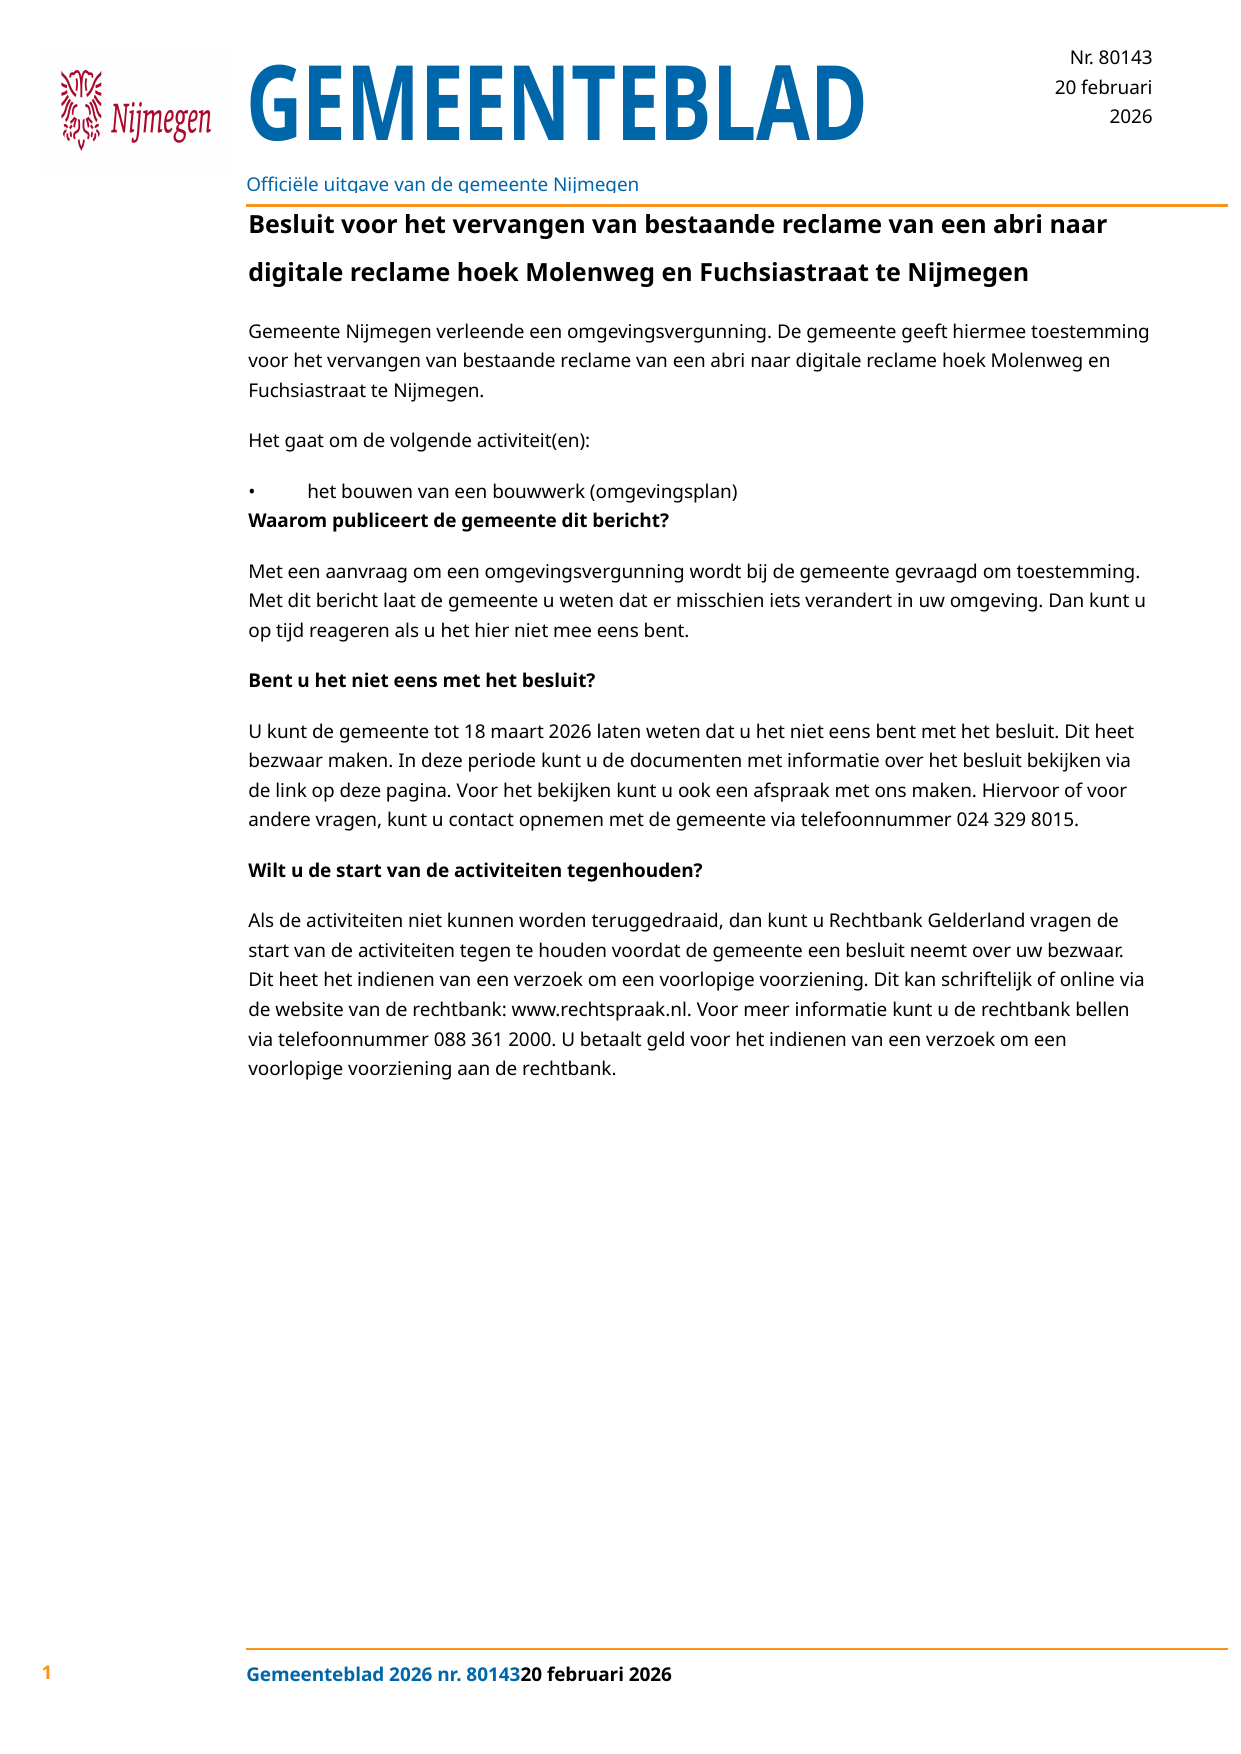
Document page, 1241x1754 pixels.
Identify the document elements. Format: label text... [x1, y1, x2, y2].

list het bouwen van een bouwwerk (omgevingsplan) [248, 478, 1152, 504]
text Als de activiteiten niet kunnen worden teruggedraaid, dan kunt u Rechtbank Gelderland vragen de start van de activiteiten tegen te houden voordat de gemeente een besluit neemt over uw bezwaar. Dit heet het indienen van een verzoek om een voorlopige voorziening. Dit kan schriftelijk of online via de website van de rechtbank: www.rechtspraak.nl. Voor meer informatie kunt u de rechtbank bellen via telefoonnummer 088 361 2000. U betaalt geld voor het indienen van een verzoek om een voorlopige voorziening aan de rechtbank. [248, 907, 1152, 1081]
text U kunt de gemeente tot 18 maart 2026 laten weten dat u het niet eens bent met het besluit. Dit heet bezwaar maken. In deze periode kunt u de documenten met informatie over het besluit bekijken via de link op deze pagina. Voor het bekijken kunt u ook een afspraak met ons maken. Hiervoor of voor andere vragen, kunt u contact opnemen met de gemeente via telefoonnummer 024 329 8015. [248, 718, 1152, 832]
text Het gaat om de volgende activiteit(en): [248, 427, 1152, 453]
text Bent u het niet eens met het besluit? [248, 667, 1152, 693]
text Met een aanvraag om een omgevingsvergunning wordt bij de gemeente gevraagd om toestemming. Met dit bericht laat de gemeente u weten dat er misschien iets verandert in uw omgeving. Dan kunt u op tijd reageren als u het hier niet mee eens bent. [248, 558, 1152, 643]
picture [41, 47, 231, 172]
text Besluit voor het vervangen van bestaande reclame van een abri naar digitale reclame hoek Molenweg en Fuchsiastraat te Nijmegen [248, 207, 1152, 288]
text Wilt u de start van de activiteiten tegenhouden? [248, 857, 1152, 883]
text Waarom publiceert de gemeente dit bericht? [248, 507, 1152, 533]
text Gemeente Nijmegen verleende een omgevingsvergunning. De gemeente geeft hiermee toestemming voor het vervangen van bestaande reclame van een abri naar digitale reclame hoek Molenweg en Fuchsiastraat te Nijmegen. [248, 318, 1152, 403]
